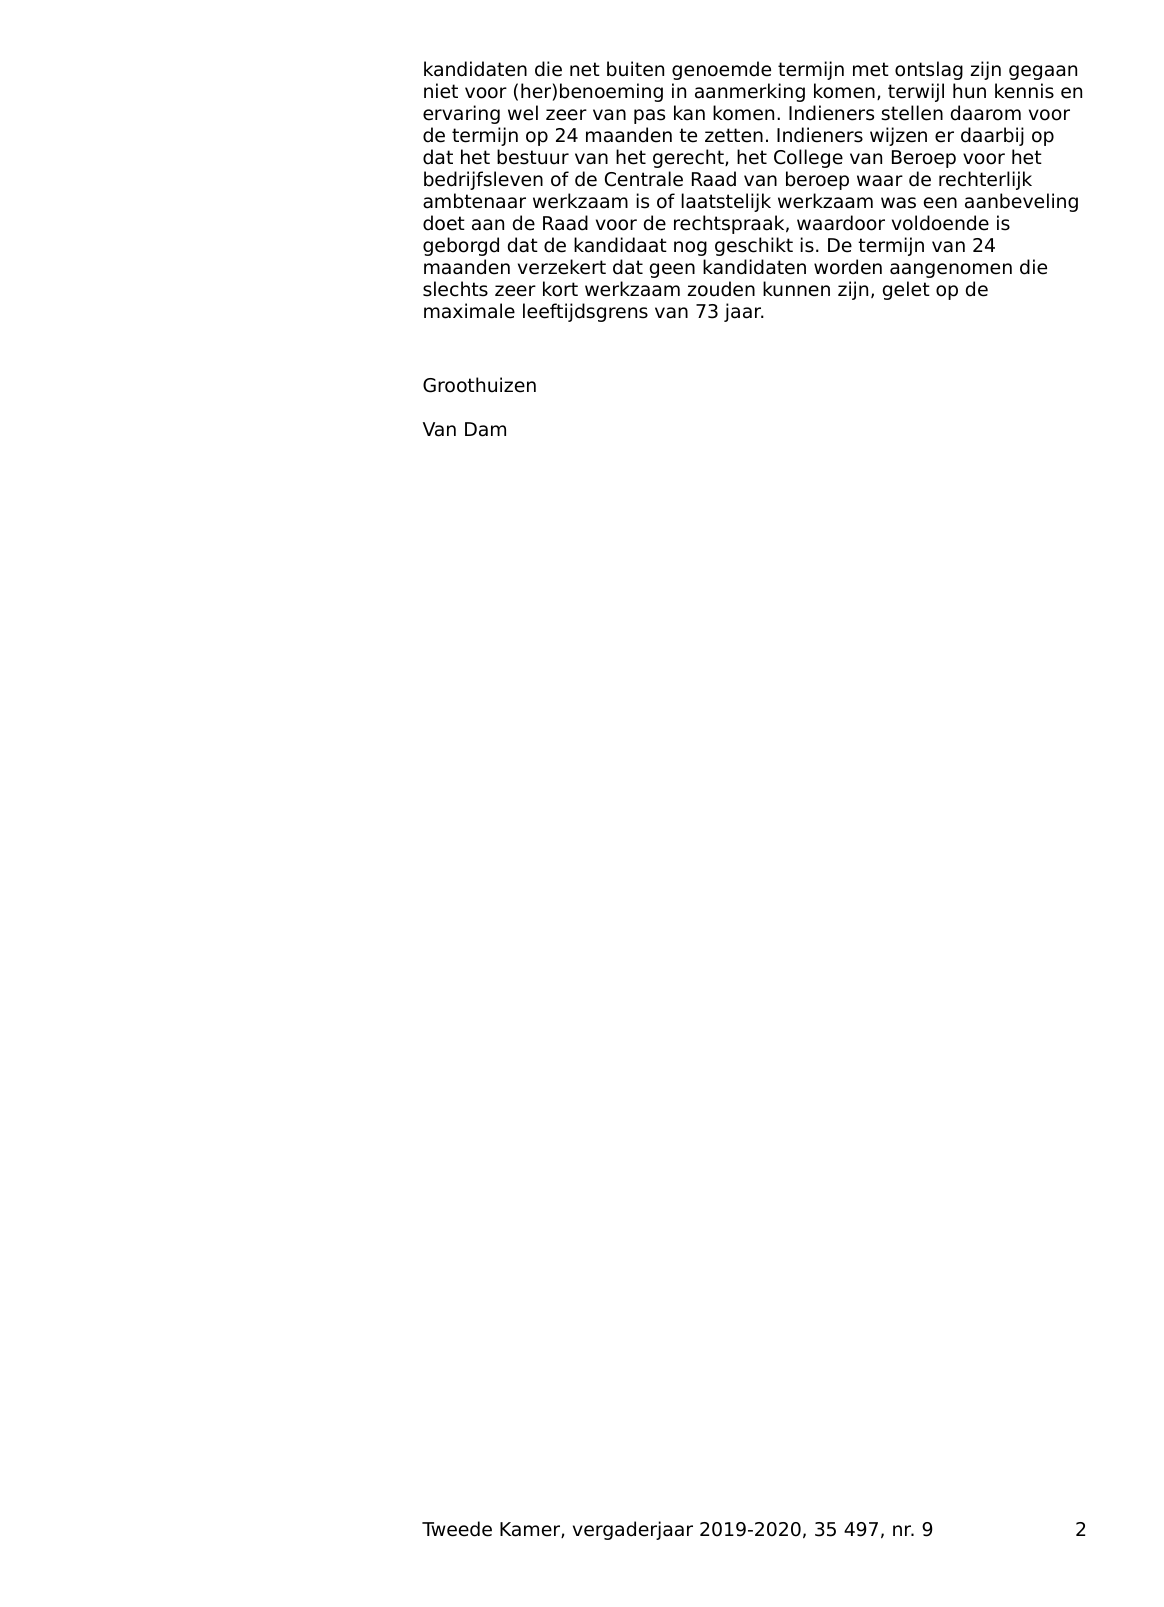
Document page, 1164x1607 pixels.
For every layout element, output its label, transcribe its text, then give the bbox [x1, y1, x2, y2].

text kandidaten die net buiten genoemde termijn met ontslag zijn gegaan niet voor (her)benoeming in aanmerking komen, terwijl hun kennis en ervaring wel zeer van pas kan komen. Indieners stellen daarom voor de termijn op 24 maanden te zetten. Indieners wijzen er daarbij op dat het bestuur van het gerecht, het College van Beroep voor het bedrijfsleven of de Centrale Raad van beroep waar de rechterlijk ambtenaar werkzaam is of laatstelijk werkzaam was een aanbeveling doet aan de Raad voor de rechtspraak, waardoor voldoende is geborgd dat de kandidaat nog geschikt is. De termijn van 24 maanden verzekert dat geen kandidaten worden aangenomen die slechts zeer kort werkzaam zouden kunnen zijn, gelet op de maximale leeftijdsgrens van 73 jaar. [422, 59, 1087, 323]
text Groothuizen Van Dam [422, 353, 1087, 441]
